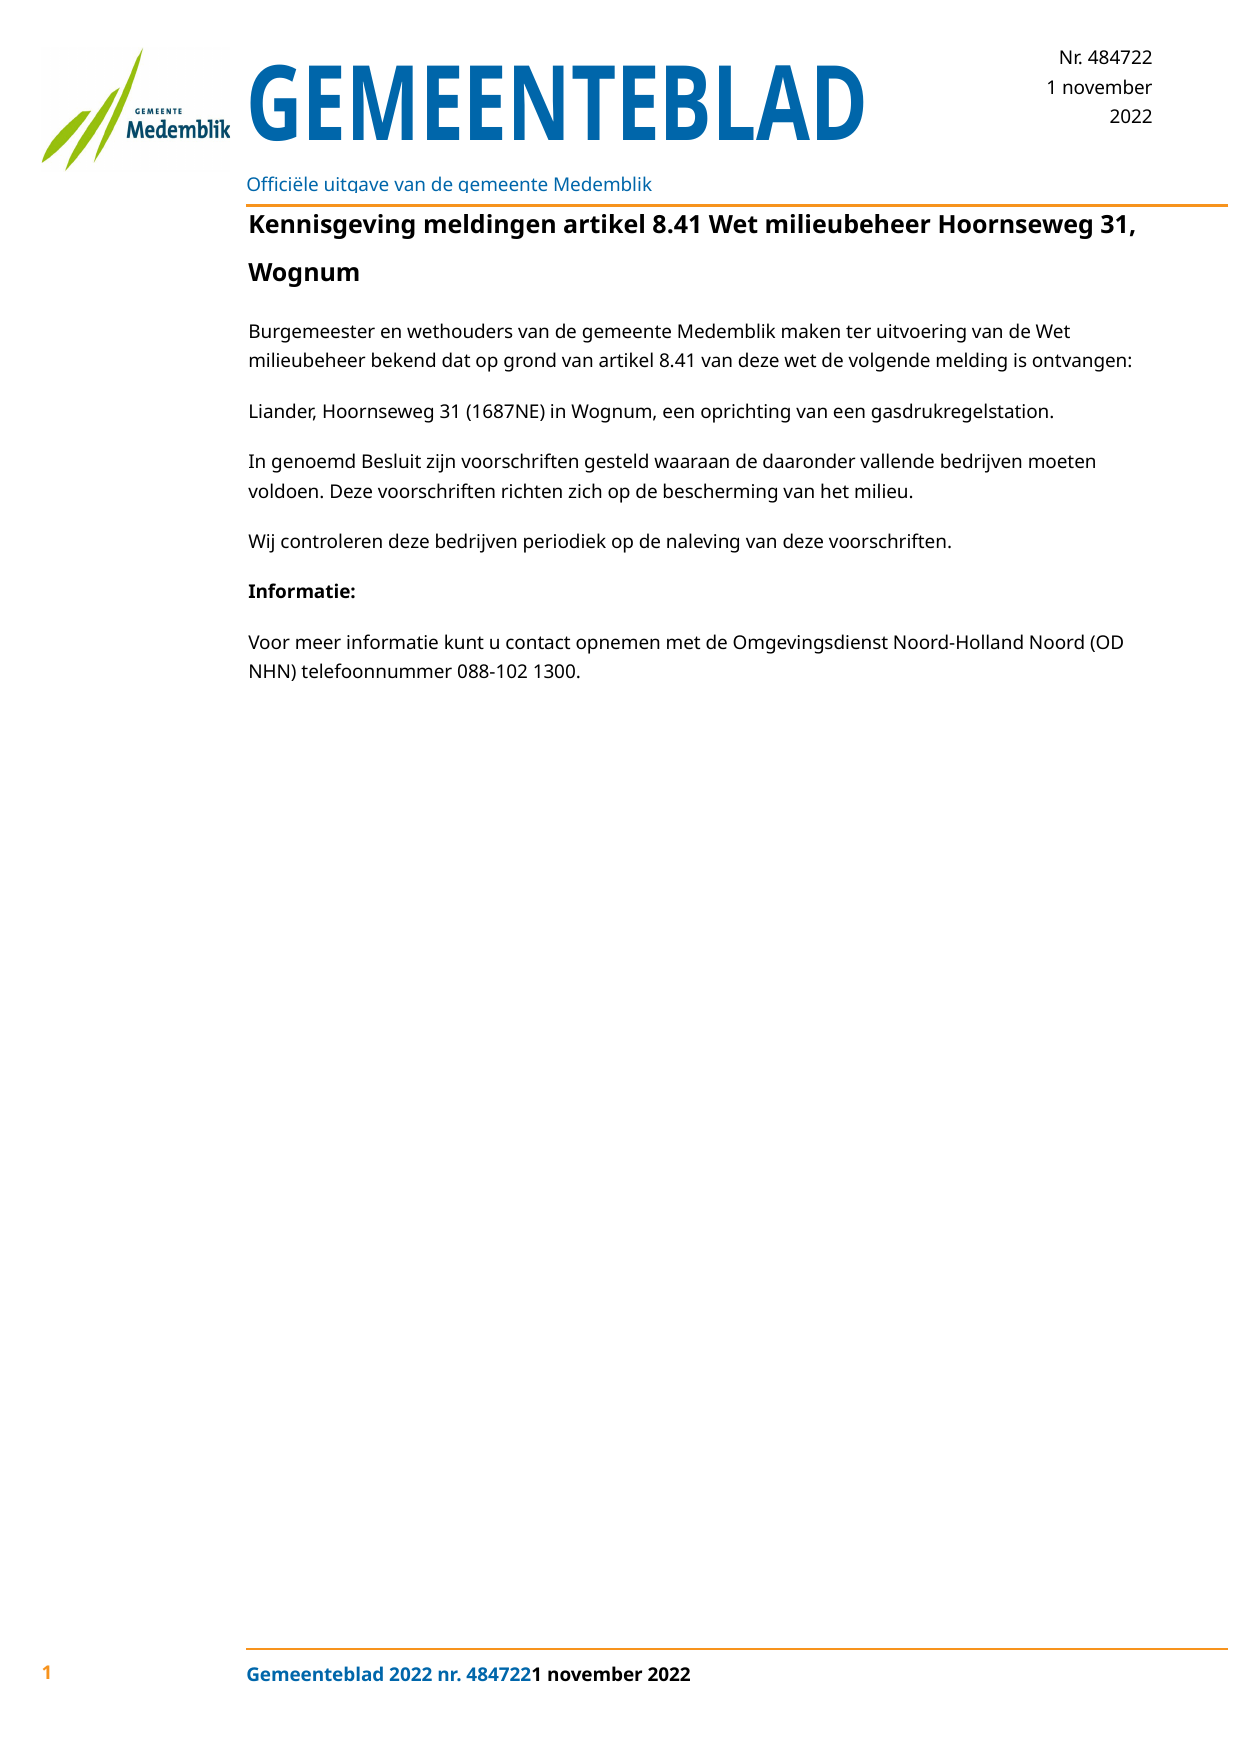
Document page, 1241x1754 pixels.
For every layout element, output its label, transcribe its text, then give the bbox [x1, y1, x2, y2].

text In genoemd Besluit zijn voorschriften gesteld waaraan de daaronder vallende bedrijven moeten voldoen. Deze voorschriften richten zich op de bescherming van het milieu. [248, 448, 1152, 504]
picture [41, 47, 231, 172]
text Informatie: [248, 579, 1152, 604]
text Wij controleren deze bedrijven periodiek op de naleving van deze voorschriften. [248, 528, 1152, 554]
text Kennisgeving meldingen artikel 8.41 Wet milieubeheer Hoornseweg 31, Wognum [248, 207, 1152, 288]
text Liander, Hoornseweg 31 (1687NE) in Wognum, een oprichting van een gasdrukregelstation. [248, 398, 1152, 424]
text Burgemeester en wethouders van de gemeente Medemblik maken ter uitvoering van de Wet milieubeheer bekend dat op grond van artikel 8.41 van deze wet de volgende melding is ontvangen: [248, 318, 1152, 373]
text Voor meer informatie kunt u contact opnemen met de Omgevingsdienst Noord-Holland Noord (OD NHN) telefoonnummer 088-102 1300. [248, 629, 1152, 684]
